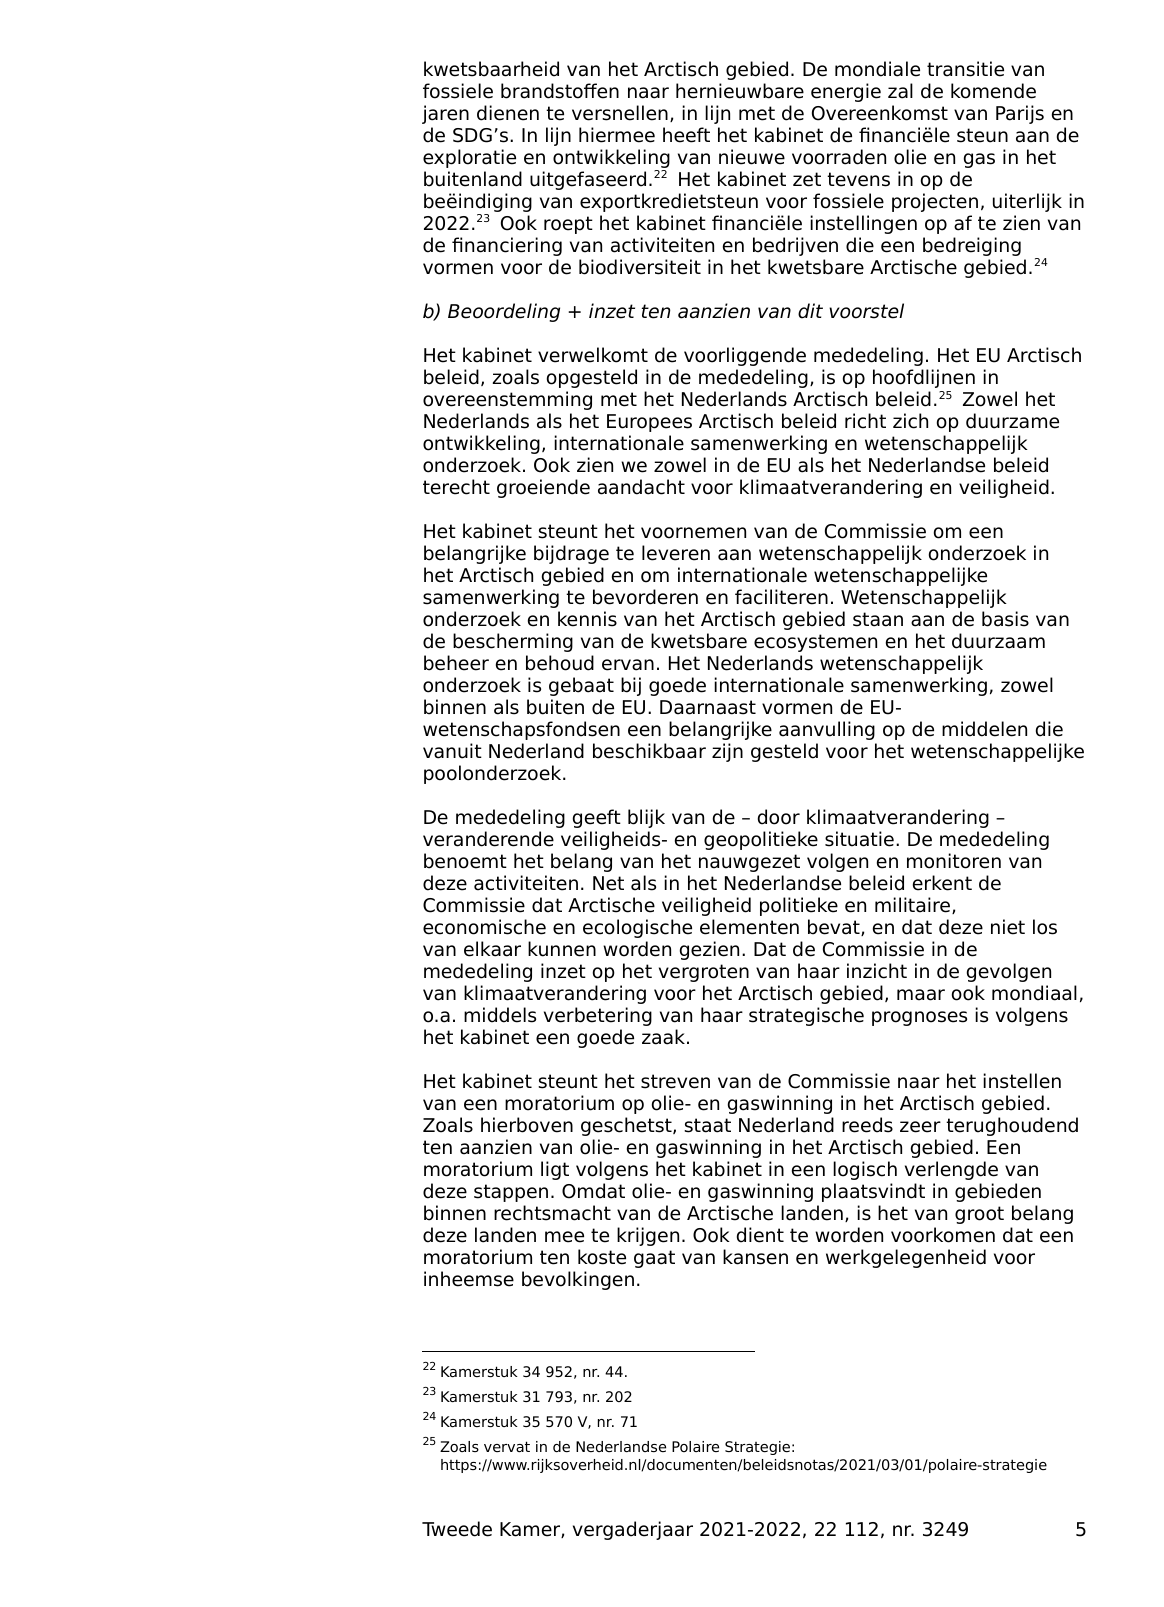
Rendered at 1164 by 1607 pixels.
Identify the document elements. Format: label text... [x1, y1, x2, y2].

text Het kabinet steunt het streven van de Commissie naar het instellen van een moratorium op olie- en gaswinning in het Arctisch gebied. Zoals hierboven geschetst, staat Nederland reeds zeer terughoudend ten aanzien van olie- en gaswinning in het Arctisch gebied. Een moratorium ligt volgens het kabinet in een logisch verlengde van deze stappen. Omdat olie- en gaswinning plaatsvindt in gebieden binnen rechtsmacht van de Arctische landen, is het van groot belang deze landen mee te krijgen. Ook dient te worden voorkomen dat een moratorium ten koste gaat van kansen en werkgelegenheid voor inheemse bevolkingen. [422, 1071, 1087, 1291]
text kwetsbaarheid van het Arctisch gebied. De mondiale transitie van fossiele brandstoffen naar hernieuwbare energie zal de komende jaren dienen te versnellen, in lijn met de Overeenkomst van Parijs en de SDG’s. In lijn hiermee heeft het kabinet de financiële steun aan de exploratie en ontwikkeling van nieuwe voorraden olie en gas in het buitenland uitgefaseerd. Het kabinet zet tevens in op de beëindiging van exportkredietsteun voor fossiele projecten, uiterlijk in 2022. Ook roept het kabinet financiële instellingen op af te zien van de financiering van activiteiten en bedrijven die een bedreiging vormen voor de biodiversiteit in het kwetsbare Arctische gebied. [422, 59, 1087, 279]
text Het kabinet verwelkomt de voorliggende mededeling. Het EU Arctisch beleid, zoals opgesteld in de mededeling, is op hoofdlijnen in overeenstemming met het Nederlands Arctisch beleid. Zowel het Nederlands als het Europees Arctisch beleid richt zich op duurzame ontwikkeling, internationale samenwerking en wetenschappelijk onderzoek. Ook zien we zowel in de EU als het Nederlandse beleid terecht groeiende aandacht voor klimaatverandering en veiligheid. [422, 345, 1087, 499]
text Kamerstuk 35 570 V, nr. 71 [422, 1410, 1087, 1432]
subtitle b) Beoordeling + inzet ten aanzien van dit voorstel [422, 301, 1087, 323]
text Kamerstuk 34 952, nr. 44. [422, 1360, 1087, 1382]
text Zoals vervat in de Nederlandse Polaire Strategie: https://www.rijksoverheid.nl/documenten/beleidsnotas/2021/03/01/polaire-strategie [422, 1435, 1087, 1474]
text Kamerstuk 31 793, nr. 202 [422, 1385, 1087, 1407]
text De mededeling geeft blijk van de – door klimaatverandering – veranderende veiligheids- en geopolitieke situatie. De mededeling benoemt het belang van het nauwgezet volgen en monitoren van deze activiteiten. Net als in het Nederlandse beleid erkent de Commissie dat Arctische veiligheid politieke en militaire, economische en ecologische elementen bevat, en dat deze niet los van elkaar kunnen worden gezien. Dat de Commissie in de mededeling inzet op het vergroten van haar inzicht in de gevolgen van klimaatverandering voor het Arctisch gebied, maar ook mondiaal, o.a. middels verbetering van haar strategische prognoses is volgens het kabinet een goede zaak. [422, 807, 1087, 1049]
text Het kabinet steunt het voornemen van de Commissie om een belangrijke bijdrage te leveren aan wetenschappelijk onderzoek in het Arctisch gebied en om internationale wetenschappelijke samenwerking te bevorderen en faciliteren. Wetenschappelijk onderzoek en kennis van het Arctisch gebied staan aan de basis van de bescherming van de kwetsbare ecosystemen en het duurzaam beheer en behoud ervan. Het Nederlands wetenschappelijk onderzoek is gebaat bij goede internationale samenwerking, zowel binnen als buiten de EU. Daarnaast vormen de EU-wetenschapsfondsen een belangrijke aanvulling op de middelen die vanuit Nederland beschikbaar zijn gesteld voor het wetenschappelijke poolonderzoek. [422, 521, 1087, 785]
